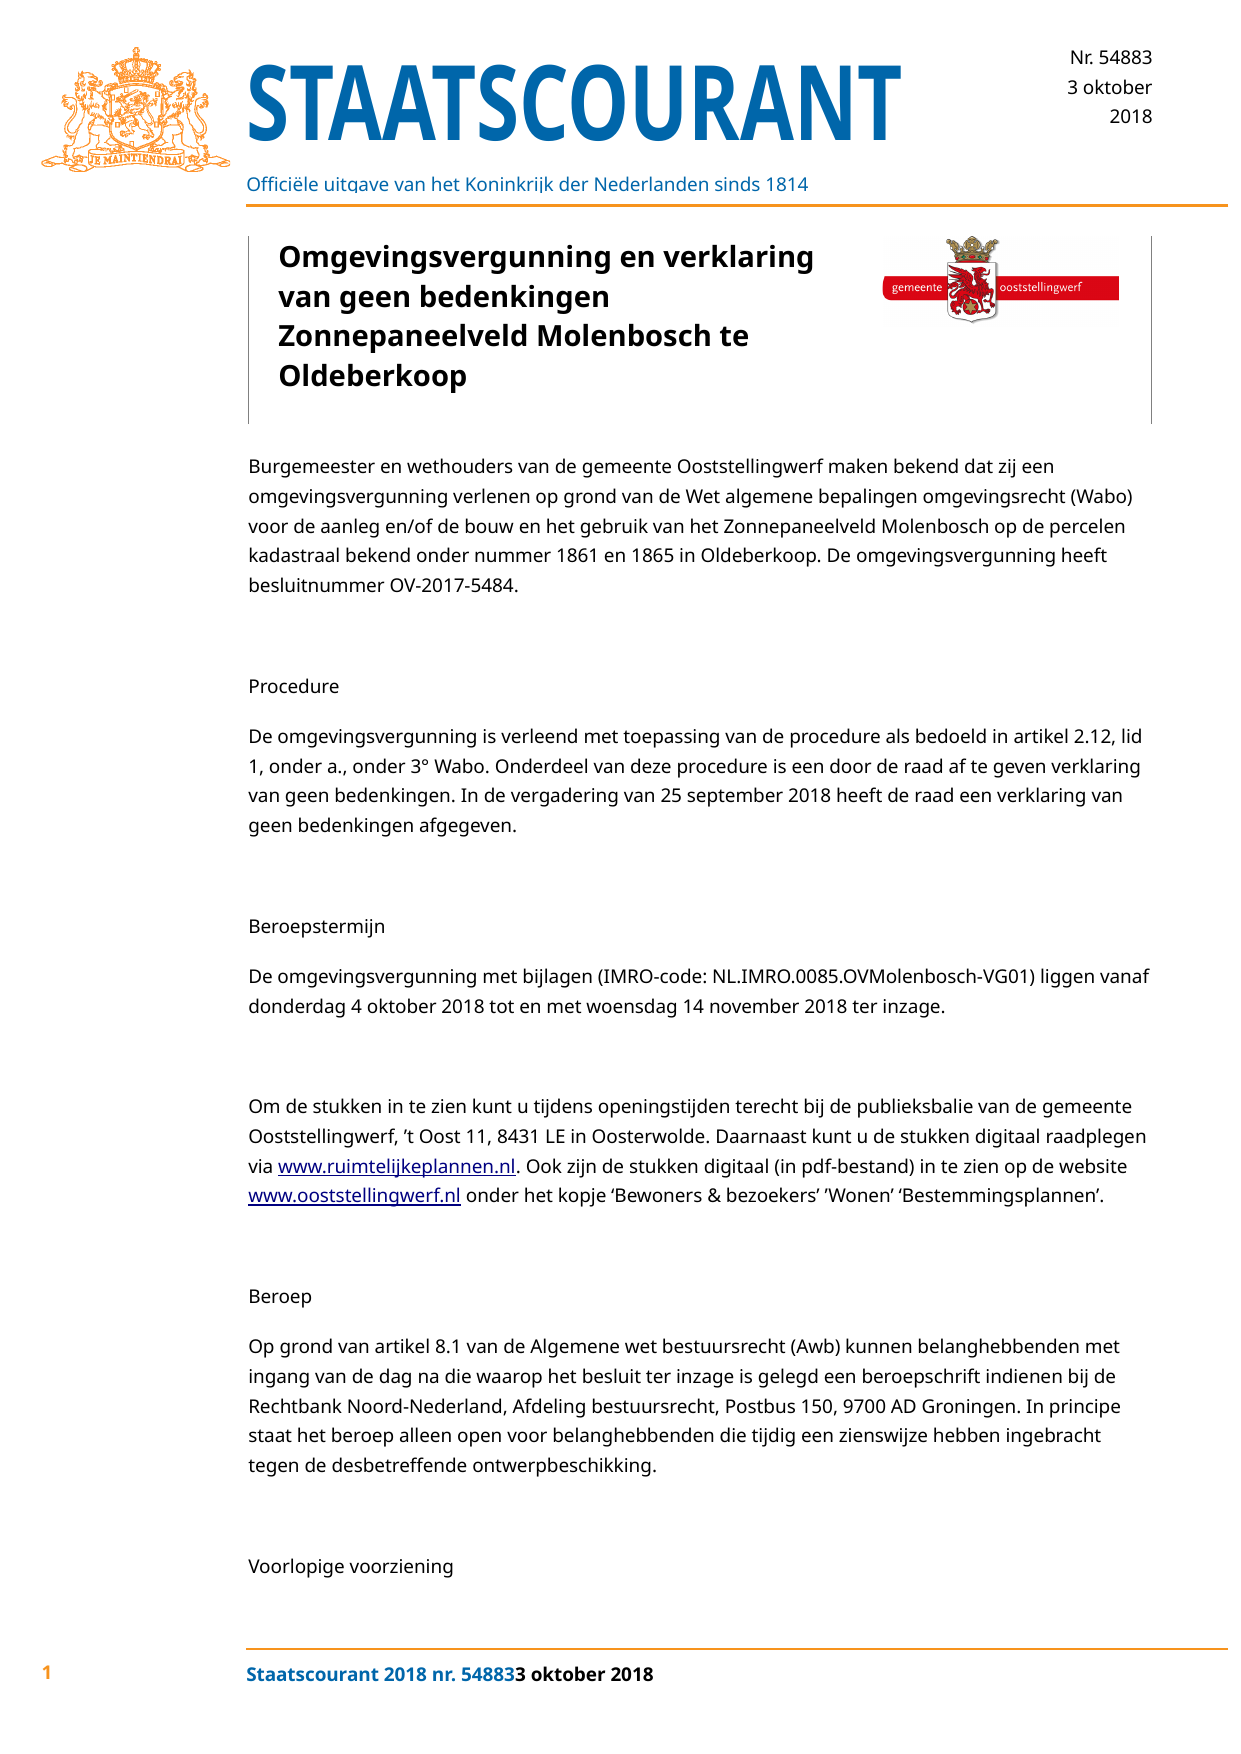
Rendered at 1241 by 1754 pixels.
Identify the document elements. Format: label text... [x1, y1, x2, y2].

picture [41, 47, 231, 172]
text Om de stukken in te zien kunt u tijdens openingstijden terecht bij de publieksbalie van de gemeente Ooststellingwerf, ’t Oost 11, 8431 LE in Oosterwolde. Daarnaast kunt u de stukken digitaal raadplegen via www.ruimtelijkeplannen.nl. Ook zijn de stukken digitaal (in pdf-bestand) in te zien op de website www.ooststellingwerf.nl onder het kopje ‘Bewoners & bezoekers’ ’Wonen’ ‘Bestemmingsplannen’. [248, 1094, 1152, 1208]
text Op grond van artikel 8.1 van de Algemene wet bestuursrecht (Awb) kunnen belanghebbenden met ingang van de dag na die waarop het besluit ter inzage is gelegd een beroepschrift indienen bij de Rechtbank Noord-Nederland, Afdeling bestuursrecht, Postbus 150, 9700 AD Groningen. In principe staat het beroep alleen open voor belanghebbenden die tijdig een zienswijze hebben ingebracht tegen de desbetreffende ontwerpbeschikking. [248, 1334, 1152, 1478]
text Voorlopige voorziening [248, 1553, 1152, 1578]
text Procedure [248, 673, 1152, 698]
text Beroepstermijn [248, 913, 1152, 938]
table_header Omgevingsvergunning en verklaring van geen bedenkingen Zonnepaneelveld Molenbosch te Oldeberkoop [249, 236, 850, 424]
text De omgevingsvergunning met bijlagen (IMRO-code: NL.IMRO.0085.OVMolenbosch-VG01) liggen vanaf donderdag 4 oktober 2018 tot en met woensdag 14 november 2018 ter inzage. [248, 963, 1152, 1018]
text De omgevingsvergunning is verleend met toepassing van de procedure als bedoeld in artikel 2.12, lid 1, onder a., onder 3° Wabo. Onderdeel van deze procedure is een door de raad af te geven verklaring van geen bedenkingen. In de vergadering van 25 september 2018 heeft de raad een verklaring van geen bedenkingen afgegeven. [248, 723, 1152, 838]
text Burgemeester en wethouders van de gemeente Ooststellingwerf maken bekend dat zij een omgevingsvergunning verlenen op grond van de Wet algemene bepalingen omgevingsrecht (Wabo) voor de aanleg en/of de bouw en het gebruik van het Zonnepaneelveld Molenbosch op de percelen kadastraal bekend onder nummer 1861 en 1865 in Oldeberkoop. De omgevingsvergunning heeft besluitnummer OV-2017-5484. [248, 454, 1152, 598]
picture [882, 236, 1119, 327]
text Beroep [248, 1283, 1152, 1309]
table_header [850, 236, 1151, 424]
